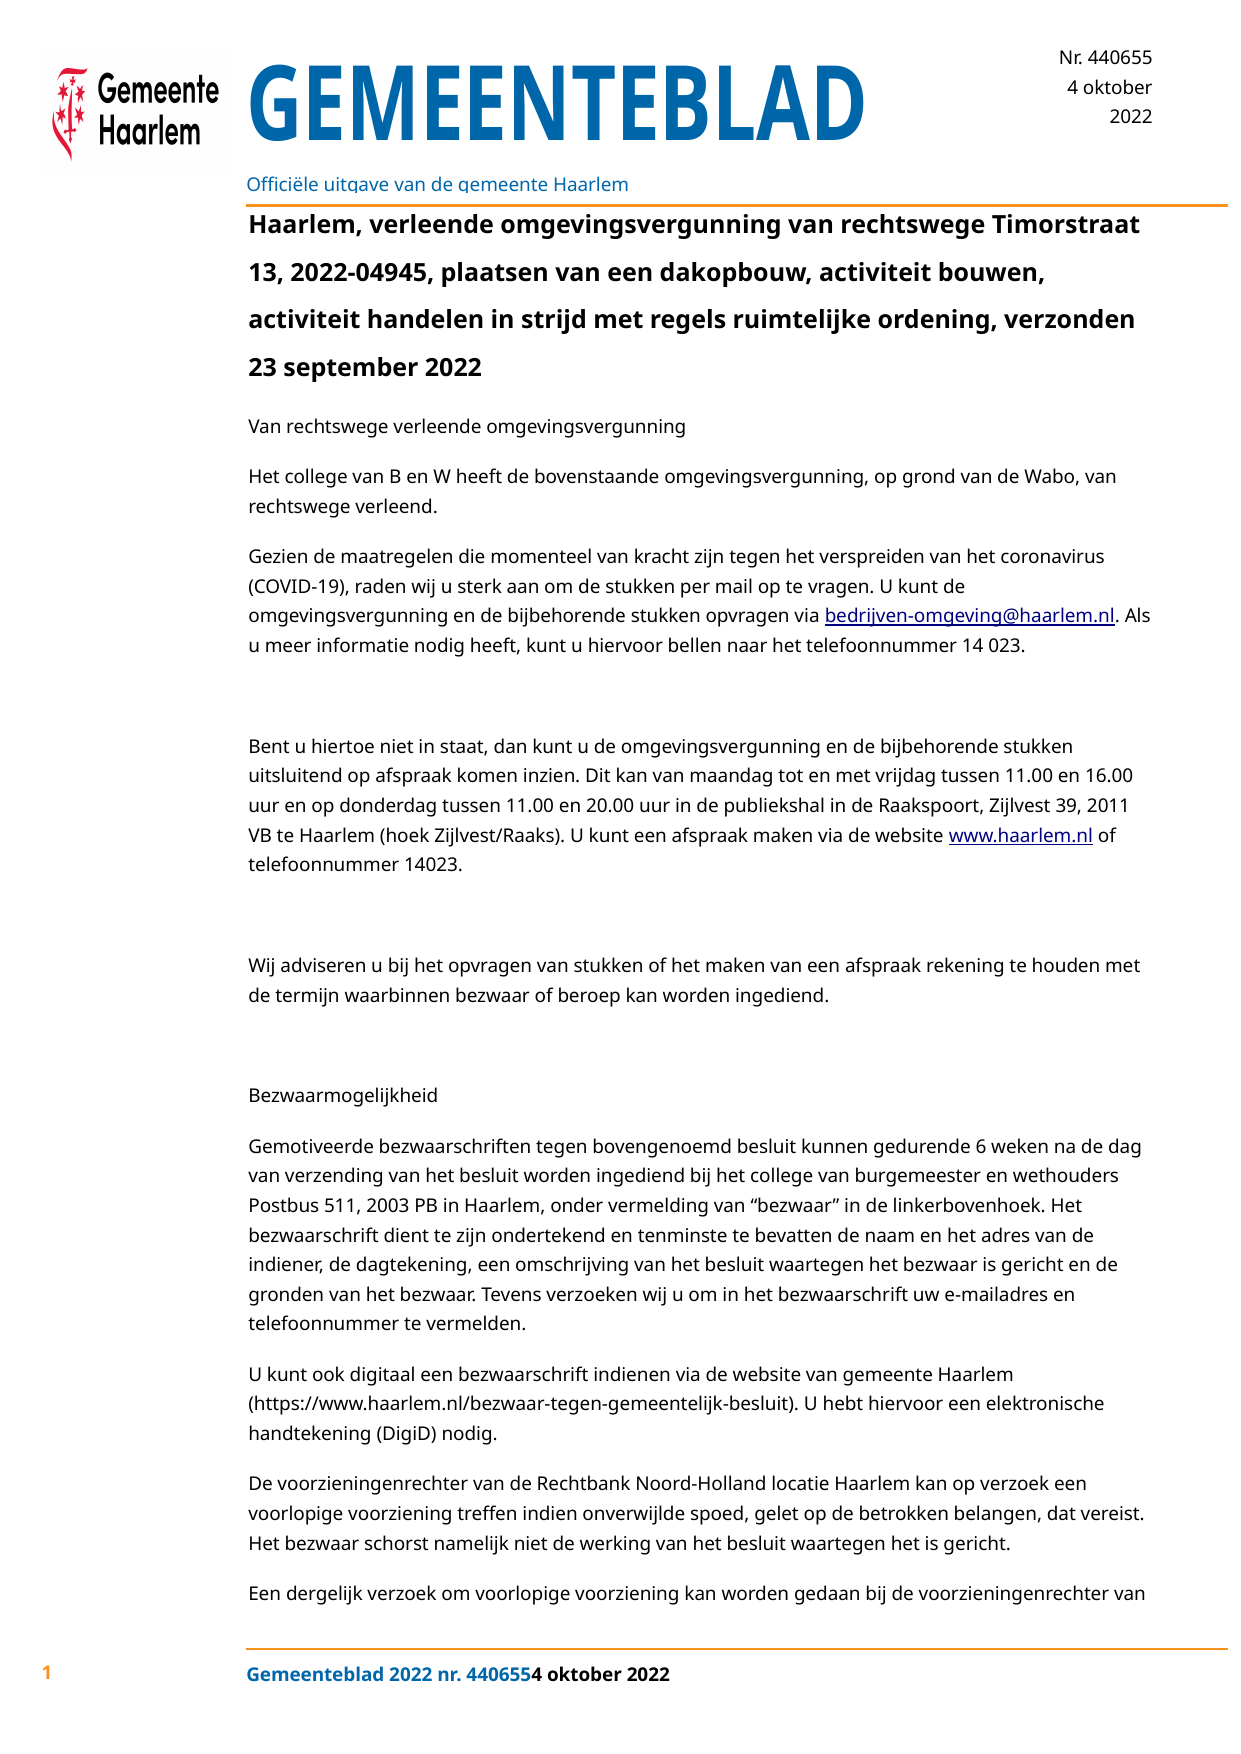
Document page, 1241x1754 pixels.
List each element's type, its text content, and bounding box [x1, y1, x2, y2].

text Van rechtswege verleende omgevingsvergunning [248, 413, 1152, 439]
text Een dergelijk verzoek om voorlopige voorziening kan worden gedaan bij de voorzieningenrechter van [248, 1580, 1152, 1606]
text Gemotiveerde bezwaarschriften tegen bovengenoemd besluit kunnen gedurende 6 weken na de dag van verzending van het besluit worden ingediend bij het college van burgemeester en wethouders Postbus 511, 2003 PB in Haarlem, onder vermelding van “bezwaar” in de linkerbovenhoek. Het bezwaarschrift dient te zijn ondertekend en tenminste te bevatten de naam en het adres van de indiener, de dagtekening, een omschrijving van het besluit waartegen het bezwaar is gericht en de gronden van het bezwaar. Tevens verzoeken wij u om in het bezwaarschrift uw e-mailadres en telefoonnummer te vermelden. [248, 1133, 1152, 1336]
text Het college van B en W heeft de bovenstaande omgevingsvergunning, op grond van de Wabo, van rechtswege verleend. [248, 463, 1152, 519]
text Haarlem, verleende omgevingsvergunning van rechtswege Timorstraat 13, 2022-04945, plaatsen van een dakopbouw, activiteit bouwen, activiteit handelen in strijd met regels ruimtelijke ordening, verzonden 23 september 2022 [248, 207, 1152, 384]
text Bezwaarmogelijkheid [248, 1083, 1152, 1108]
picture [41, 47, 231, 172]
text U kunt ook digitaal een bezwaarschrift indienen via de website van gemeente Haarlem (https://www.haarlem.nl/bezwaar-tegen-gemeentelijk-besluit). U hebt hiervoor een elektronische handtekening (DigiD) nodig. [248, 1361, 1152, 1446]
text Bent u hiertoe niet in staat, dan kunt u de omgevingsvergunning en de bijbehorende stukken uitsluitend op afspraak komen inzien. Dit kan van maandag tot en met vrijdag tussen 11.00 en 16.00 uur en op donderdag tussen 11.00 en 20.00 uur in de publiekshal in de Raakspoort, Zijlvest 39, 2011 VB te Haarlem (hoek Zijlvest/Raaks). U kunt een afspraak maken via de website www.haarlem.nl of telefoonnummer 14023. [248, 733, 1152, 877]
text De voorzieningenrechter van de Rechtbank Noord-Holland locatie Haarlem kan op verzoek een voorlopige voorziening treffen indien onverwijlde spoed, gelet op de betrokken belangen, dat vereist. Het bezwaar schorst namelijk niet de werking van het besluit waartegen het is gericht. [248, 1471, 1152, 1556]
text Wij adviseren u bij het opvragen van stukken of het maken van een afspraak rekening te houden met de termijn waarbinnen bezwaar of beroep kan worden ingediend. [248, 952, 1152, 1008]
text Gezien de maatregelen die momenteel van kracht zijn tegen het verspreiden van het coronavirus (COVID-19), raden wij u sterk aan om de stukken per mail op te vragen. U kunt de omgevingsvergunning en de bijbehorende stukken opvragen via bedrijven-omgeving@haarlem.nl. Als u meer informatie nodig heeft, kunt u hiervoor bellen naar het telefoonnummer 14 023. [248, 543, 1152, 658]
